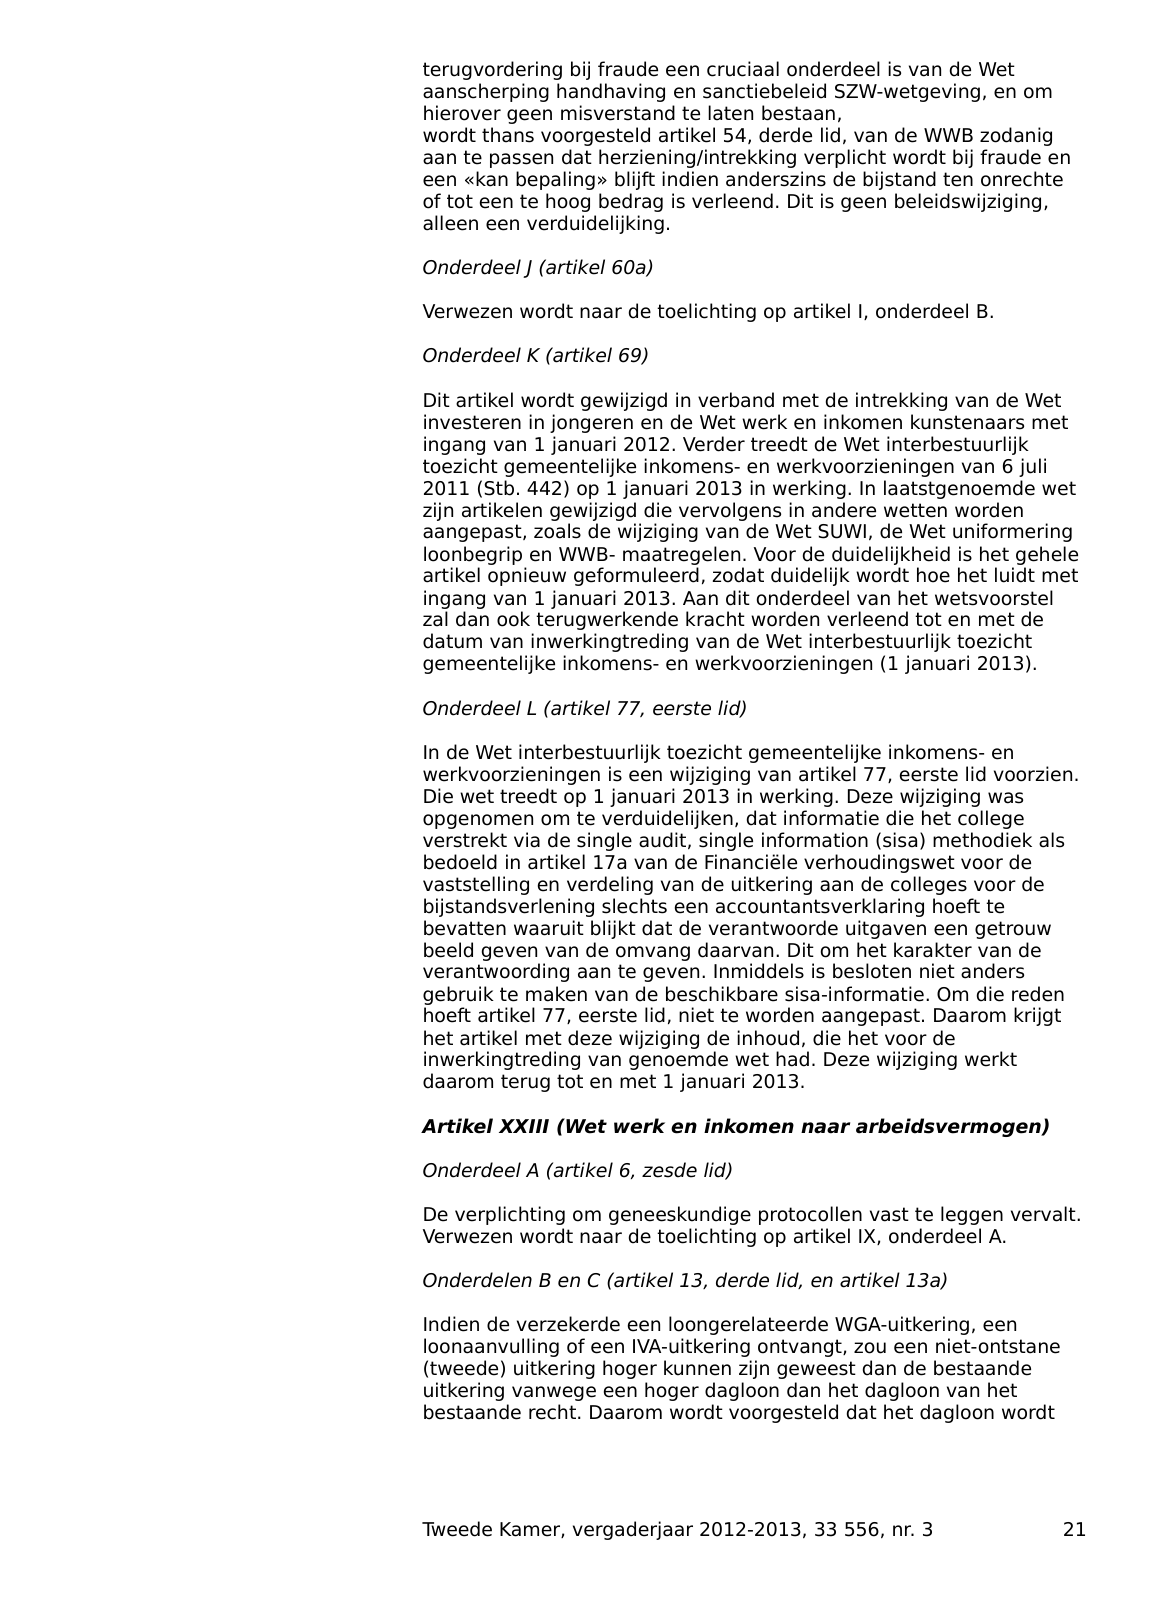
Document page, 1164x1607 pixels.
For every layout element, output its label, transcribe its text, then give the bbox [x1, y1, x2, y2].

subtitle Onderdeel A (artikel 6, zesde lid) [422, 1160, 1087, 1182]
subtitle Onderdeel J (artikel 60a) [422, 257, 1087, 279]
subtitle Onderdeel L (artikel 77, eerste lid) [422, 697, 1087, 719]
text De verplichting om geneeskundige protocollen vast te leggen vervalt. Verwezen wordt naar de toelichting op artikel IX, onderdeel A. [422, 1204, 1087, 1248]
text Verwezen wordt naar de toelichting op artikel I, onderdeel B. [422, 301, 1087, 323]
text Indien de verzekerde een loongerelateerde WGA-uitkering, een loonaanvulling of een IVA-uitkering ontvangt, zou een niet-ontstane (tweede) uitkering hoger kunnen zijn geweest dan de bestaande uitkering vanwege een hoger dagloon dan het dagloon van het bestaande recht. Daarom wordt voorgesteld dat het dagloon wordt [422, 1314, 1087, 1424]
text Dit artikel wordt gewijzigd in verband met de intrekking van de Wet investeren in jongeren en de Wet werk en inkomen kunstenaars met ingang van 1 januari 2012. Verder treedt de Wet interbestuurlijk toezicht gemeentelijke inkomens- en werkvoorzieningen van 6 juli 2011 (Stb. 442) op 1 januari 2013 in werking. In laatstgenoemde wet zijn artikelen gewijzigd die vervolgens in andere wetten worden aangepast, zoals de wijziging van de Wet SUWI, de Wet uniformering loonbegrip en WWB- maatregelen. Voor de duidelijkheid is het gehele artikel opnieuw geformuleerd, zodat duidelijk wordt hoe het luidt met ingang van 1 januari 2013. Aan dit onderdeel van het wetsvoorstel zal dan ook terugwerkende kracht worden verleend tot en met de datum van inwerkingtreding van de Wet interbestuurlijk toezicht gemeentelijke inkomens- en werkvoorzieningen (1 januari 2013). [422, 389, 1087, 675]
text In de Wet interbestuurlijk toezicht gemeentelijke inkomens- en werkvoorzieningen is een wijziging van artikel 77, eerste lid voorzien. Die wet treedt op 1 januari 2013 in werking. Deze wijziging was opgenomen om te verduidelijken, dat informatie die het college verstrekt via de single audit, single information (sisa) methodiek als bedoeld in artikel 17a van de Financiële verhoudingswet voor de vaststelling en verdeling van de uitkering aan de colleges voor de bijstandsverlening slechts een accountantsverklaring hoeft te bevatten waaruit blijkt dat de verantwoorde uitgaven een getrouw beeld geven van de omvang daarvan. Dit om het karakter van de verantwoording aan te geven. Inmiddels is besloten niet anders gebruik te maken van de beschikbare sisa-informatie. Om die reden hoeft artikel 77, eerste lid, niet te worden aangepast. Daarom krijgt het artikel met deze wijziging de inhoud, die het voor de inwerkingtreding van genoemde wet had. Deze wijziging werkt daarom terug tot en met 1 januari 2013. [422, 742, 1087, 1093]
subtitle Artikel XXIII (Wet werk en inkomen naar arbeidsvermogen) [422, 1116, 1087, 1137]
subtitle Onderdeel K (artikel 69) [422, 345, 1087, 367]
subtitle Onderdelen B en C (artikel 13, derde lid, en artikel 13a) [422, 1270, 1087, 1292]
text terugvordering bij fraude een cruciaal onderdeel is van de Wet aanscherping handhaving en sanctiebeleid SZW-wetgeving, en om hierover geen misverstand te laten bestaan, [422, 59, 1087, 125]
text wordt thans voorgesteld artikel 54, derde lid, van de WWB zodanig aan te passen dat herziening/intrekking verplicht wordt bij fraude en een «kan bepaling» blijft indien anderszins de bijstand ten onrechte of tot een te hoog bedrag is verleend. Dit is geen beleidswijziging, alleen een verduidelijking. [422, 125, 1087, 235]
